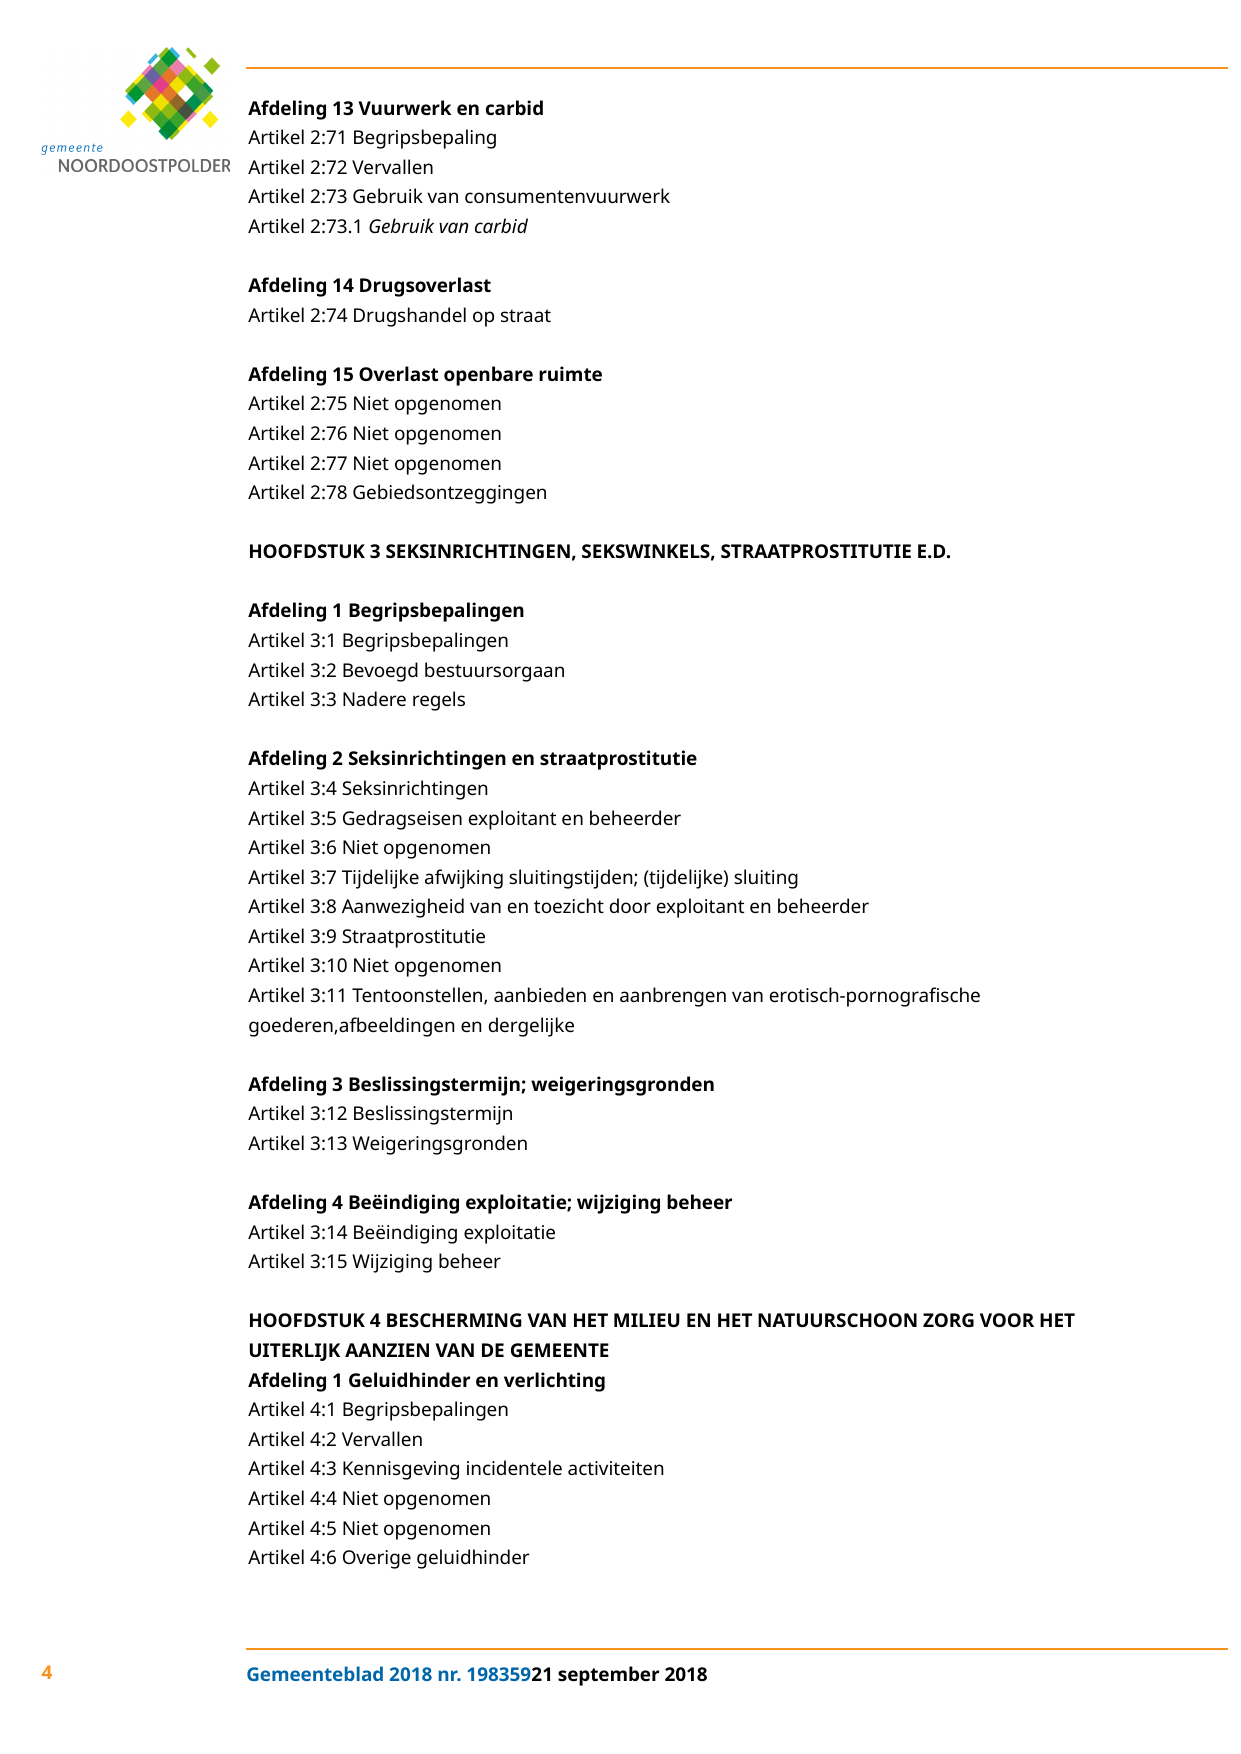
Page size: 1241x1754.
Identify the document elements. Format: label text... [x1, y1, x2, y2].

text Artikel 4:6 Overige geluidhinder [248, 1544, 1152, 1570]
text Artikel 4:3 Kennisgeving incidentele activiteiten [248, 1456, 1152, 1481]
text Artikel 3:8 Aanwezigheid van en toezicht door exploitant en beheerder [248, 893, 1152, 919]
text Afdeling 2 Seksinrichtingen en straatprostitutie [248, 746, 1152, 771]
text Afdeling 1 Begripsbepalingen [248, 598, 1152, 623]
text Artikel 3:9 Straatprostitutie [248, 923, 1152, 949]
text Afdeling 4 Beëindiging exploitatie; wijziging beheer [248, 1189, 1152, 1215]
text Artikel 2:72 Vervallen [248, 154, 1152, 180]
text Afdeling 3 Beslissingstermijn; weigeringsgronden [248, 1071, 1152, 1097]
text Artikel 3:6 Niet opgenomen [248, 834, 1152, 860]
text Artikel 3:1 Begripsbepalingen [248, 627, 1152, 653]
text Artikel 2:73.1 Gebruik van carbid [248, 213, 1152, 239]
text Artikel 3:2 Bevoegd bestuursorgaan [248, 657, 1152, 683]
text Artikel 4:5 Niet opgenomen [248, 1515, 1152, 1541]
text Artikel 4:2 Vervallen [248, 1426, 1152, 1452]
text Artikel 3:7 Tijdelijke afwijking sluitingstijden; (tijdelijke) sluiting [248, 864, 1152, 890]
text Artikel 3:10 Niet opgenomen [248, 953, 1152, 978]
text Artikel 2:73 Gebruik van consumentenvuurwerk [248, 183, 1152, 209]
text Artikel 2:78 Gebiedsontzeggingen [248, 479, 1152, 505]
text Artikel 2:77 Niet opgenomen [248, 450, 1152, 476]
text Artikel 3:14 Beëindiging exploitatie [248, 1219, 1152, 1245]
text HOOFDSTUK 4 BESCHERMING VAN HET MILIEU EN HET NATUURSCHOON ZORG VOOR HET UITERLIJK AANZIEN VAN DE GEMEENTE [248, 1308, 1152, 1363]
text Artikel 2:74 Drugshandel op straat [248, 302, 1152, 328]
picture [41, 47, 231, 172]
text Afdeling 1 Geluidhinder en verlichting [248, 1367, 1152, 1393]
text Artikel 3:15 Wijziging beheer [248, 1248, 1152, 1274]
text Artikel 3:13 Weigeringsgronden [248, 1130, 1152, 1156]
text HOOFDSTUK 3 SEKSINRICHTINGEN, SEKSWINKELS, STRAATPROSTITUTIE E.D. [248, 538, 1152, 564]
text Afdeling 15 Overlast openbare ruimte [248, 361, 1152, 387]
text Artikel 3:5 Gedragseisen exploitant en beheerder [248, 805, 1152, 831]
text Afdeling 13 Vuurwerk en carbid [248, 95, 1152, 121]
text Artikel 2:71 Begripsbepaling [248, 124, 1152, 150]
text Artikel 3:4 Seksinrichtingen [248, 775, 1152, 801]
text Afdeling 14 Drugsoverlast [248, 272, 1152, 298]
text Artikel 2:76 Niet opgenomen [248, 420, 1152, 446]
text Artikel 2:75 Niet opgenomen [248, 391, 1152, 416]
text Artikel 3:11 Tentoonstellen, aanbieden en aanbrengen van erotisch-pornografische goederen,afbeeldingen en dergelijke [248, 982, 1152, 1038]
text Artikel 3:12 Beslissingstermijn [248, 1101, 1152, 1126]
text Artikel 4:1 Begripsbepalingen [248, 1396, 1152, 1422]
text Artikel 4:4 Niet opgenomen [248, 1485, 1152, 1511]
text Artikel 3:3 Nadere regels [248, 686, 1152, 712]
